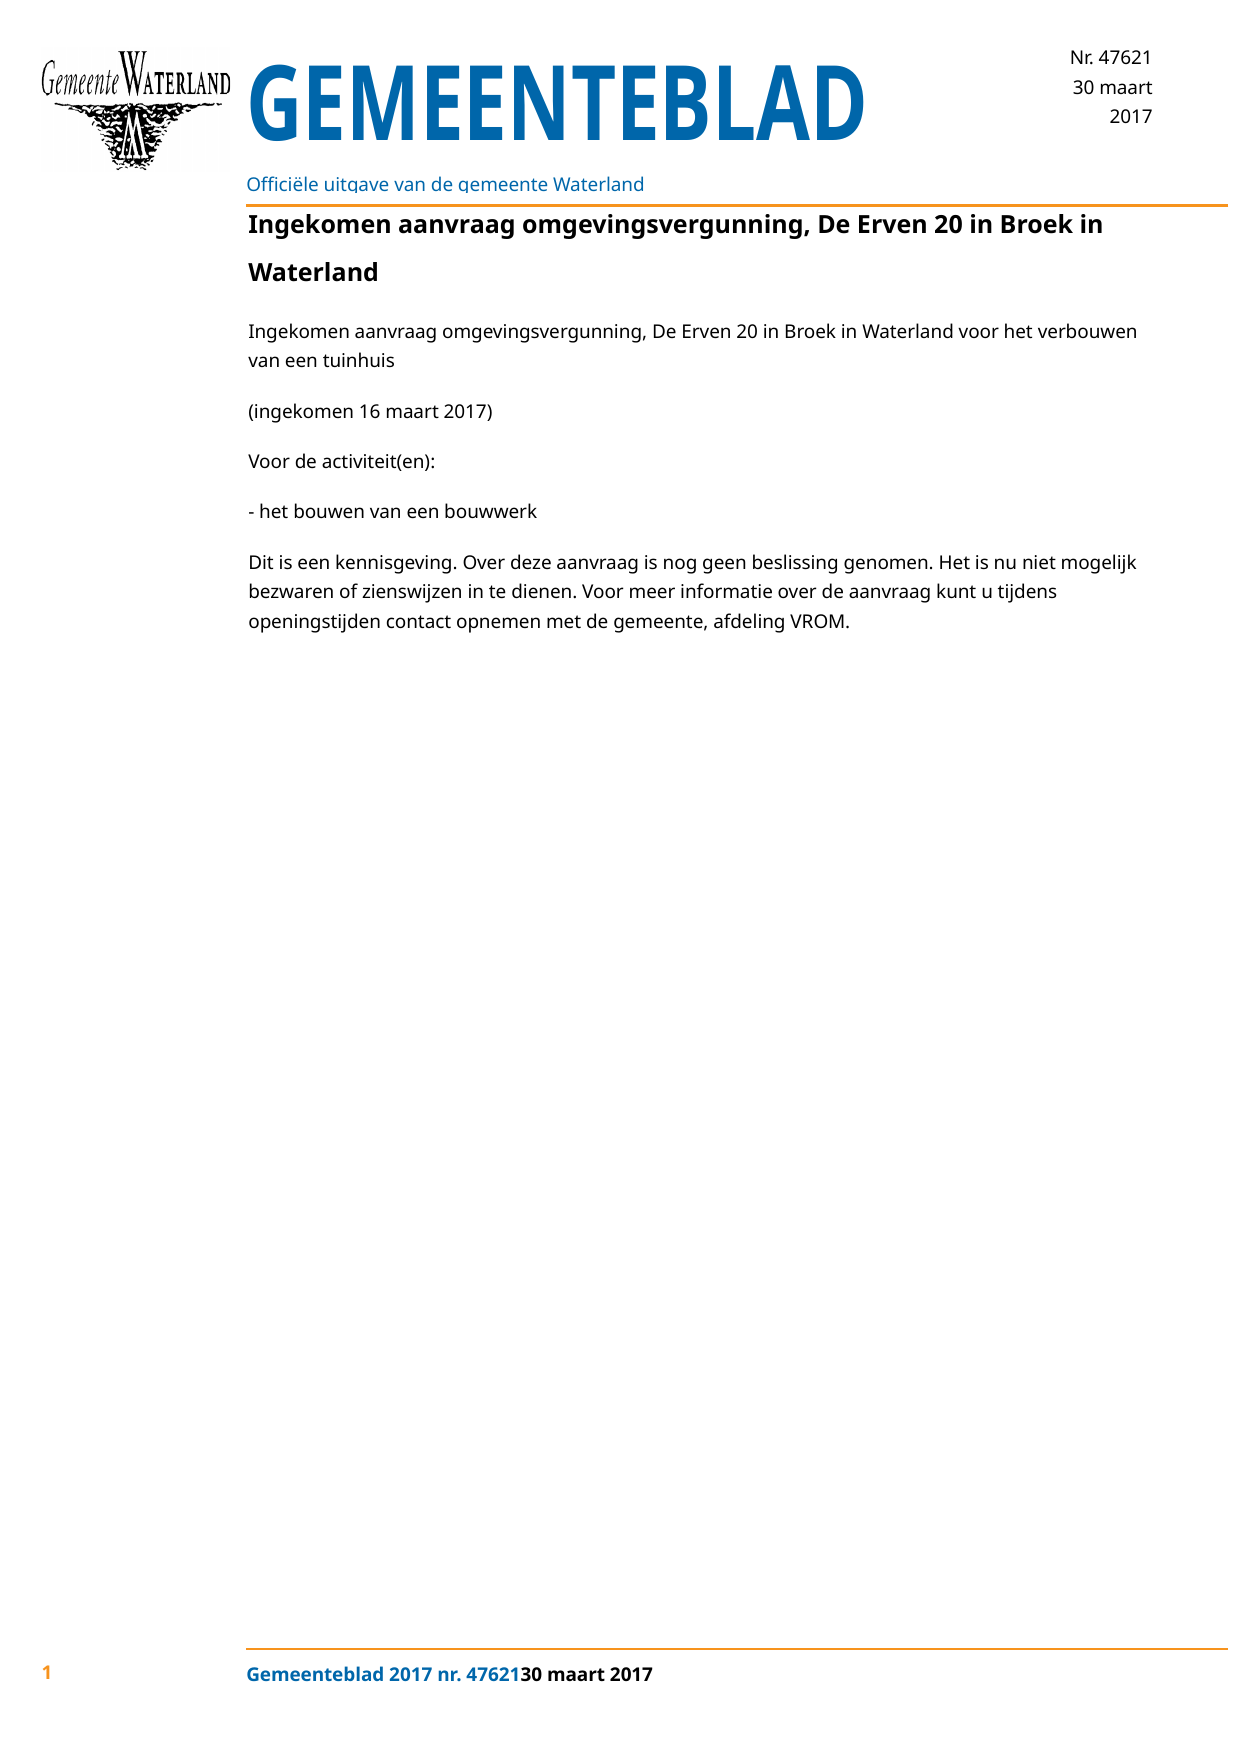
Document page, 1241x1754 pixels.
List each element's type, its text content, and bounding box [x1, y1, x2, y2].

text Dit is een kennisgeving. Over deze aanvraag is nog geen beslissing genomen. Het is nu niet mogelijk bezwaren of zienswijzen in te dienen. Voor meer informatie over de aanvraag kunt u tijdens openingstijden contact opnemen met de gemeente, afdeling VROM. [248, 549, 1152, 634]
text Ingekomen aanvraag omgevingsvergunning, De Erven 20 in Broek in Waterland [248, 207, 1152, 288]
text Ingekomen aanvraag omgevingsvergunning, De Erven 20 in Broek in Waterland voor het verbouwen van een tuinhuis [248, 318, 1152, 373]
text - het bouwen van een bouwwerk [248, 499, 1152, 524]
picture [41, 47, 231, 172]
text Voor de activiteit(en): [248, 448, 1152, 474]
text (ingekomen 16 maart 2017) [248, 398, 1152, 424]
